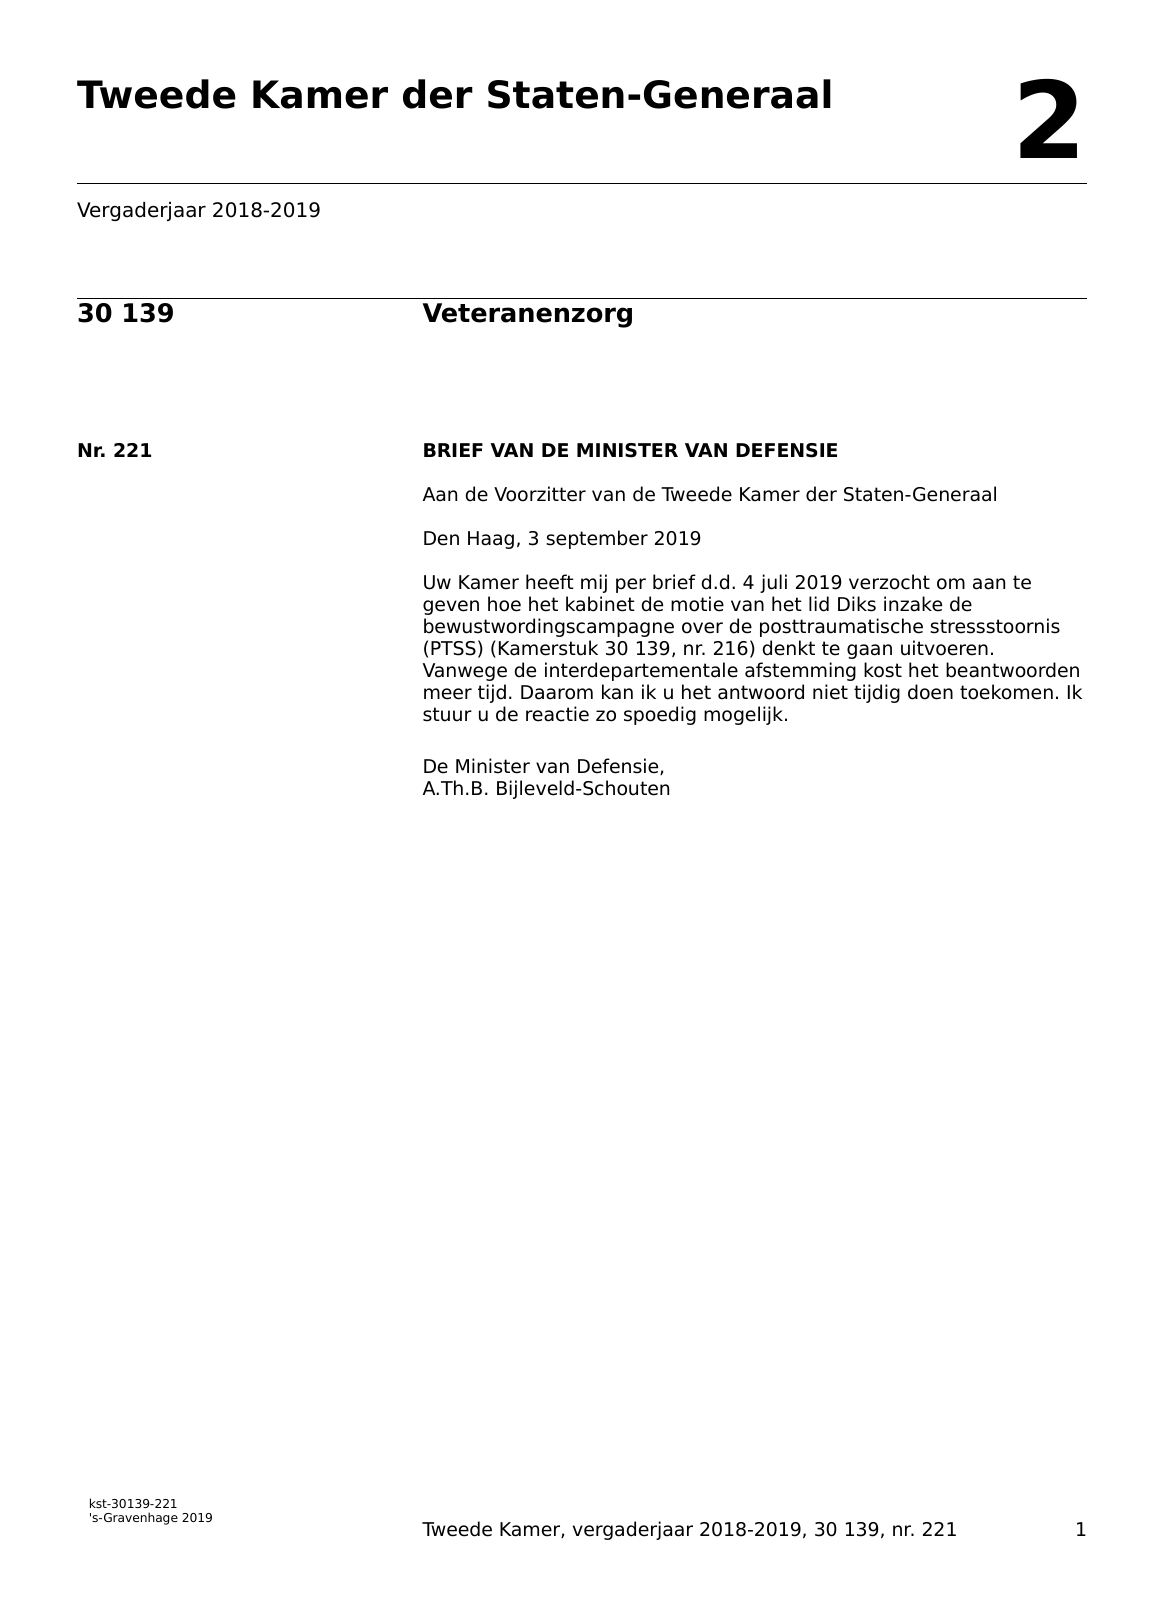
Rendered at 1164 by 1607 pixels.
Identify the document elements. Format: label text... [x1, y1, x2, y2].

text Aan de Voorzitter van de Tweede Kamer der Staten-Generaal [422, 484, 1087, 506]
text Uw Kamer heeft mij per brief d.d. 4 juli 2019 verzocht om aan te geven hoe het kabinet de motie van het lid Diks inzake de bewustwordingscampagne over de posttraumatische stressstoornis (PTSS) (Kamerstuk 30 139, nr. 216) denkt te gaan uitvoeren. Vanwege de interdepartementale afstemming kost het beantwoorden meer tijd. Daarom kan ik u het antwoord niet tijdig doen toekomen. Ik stuur u de reactie zo spoedig mogelijk. [422, 572, 1087, 726]
subtitle Nr. 221 BRIEF VAN DE MINISTER VAN DEFENSIE [77, 440, 1087, 462]
text Den Haag, 3 september 2019 [422, 528, 1087, 550]
table_header Tweede Kamer der Staten-Generaal [77, 59, 886, 183]
text De Minister van Defensie, A.Th.B. Bijleveld-Schouten [422, 756, 1087, 800]
subtitle 30 139 Veteranenzorg [77, 299, 1087, 329]
text 's-Gravenhage 2019 [88, 1511, 323, 1525]
table_cell Vergaderjaar 2018-2019 [77, 184, 1087, 298]
table_header 2 [886, 59, 1087, 183]
text kst-30139-221 [88, 1497, 323, 1511]
